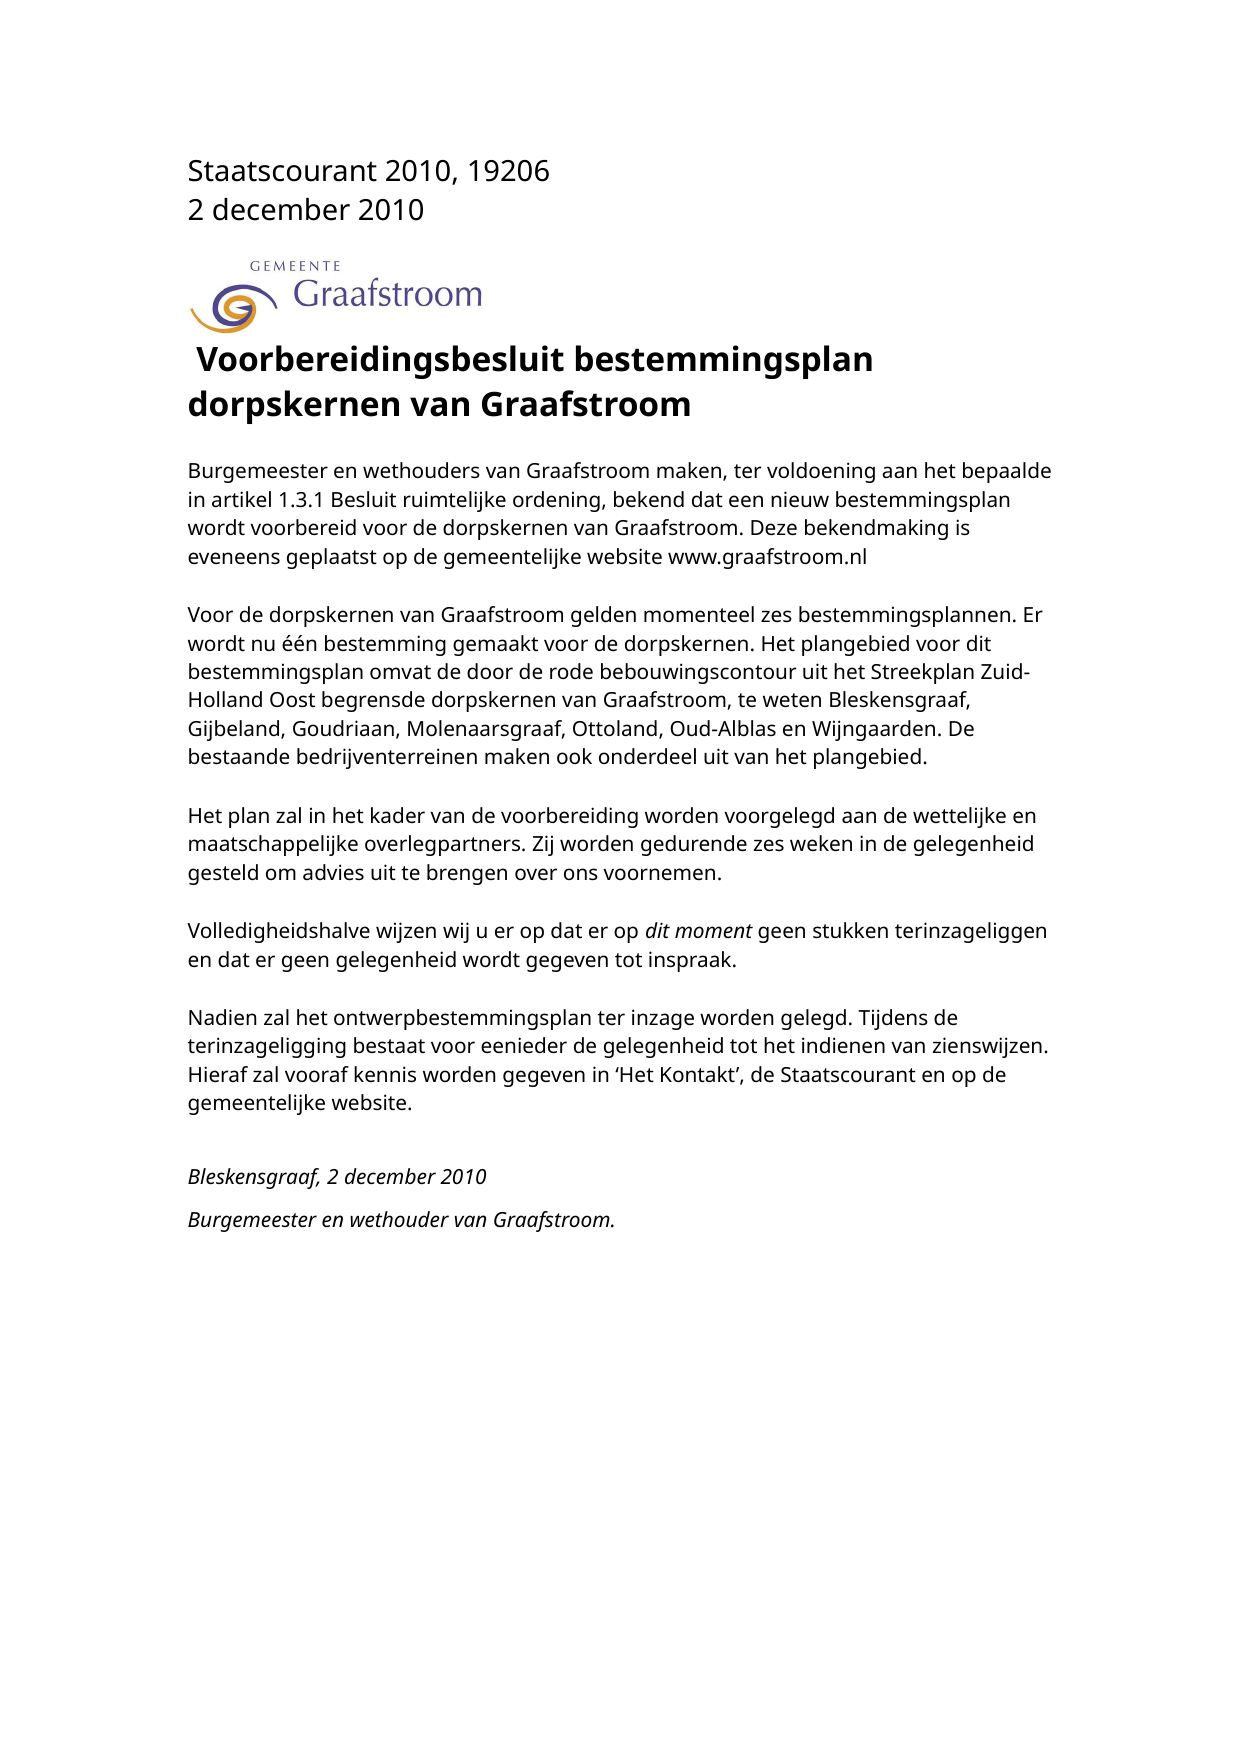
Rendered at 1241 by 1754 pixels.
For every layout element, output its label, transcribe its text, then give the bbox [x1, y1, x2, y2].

picture [187, 258, 484, 336]
text Nadien zal het ontwerpbestemmingsplan ter inzage worden gelegd. Tijdens de terinzageligging bestaat voor eenieder de gelegenheid tot het indienen van zienswijzen. Hieraf zal vooraf kennis worden gegeven in ‘Het Kontakt’, de Staatscourant en op de gemeentelijke website. [187, 1003, 1053, 1117]
text Volledigheidshalve wijzen wij u er op dat er op dit moment geen stukken terinzageliggen en dat er geen gelegenheid wordt gegeven tot inspraak. [187, 916, 1053, 973]
text Het plan zal in het kader van de voorbereiding worden voorgelegd aan de wettelijke en maatschappelijke overlegpartners. Zij worden gedurende zes weken in de gelegenheid gesteld om advies uit te brengen over ons voornemen. [187, 801, 1053, 886]
text 2 december 2010 [187, 190, 1053, 229]
text Bleskensgraaf, 2 december 2010 [187, 1162, 1053, 1190]
text Staatscourant 2010, 19206 [187, 150, 1053, 190]
text Voor de dorpskernen van Graafstroom gelden momenteel zes bestemmingsplannen. Er wordt nu één bestemming gemaakt voor de dorpskernen. Het plangebied voor dit bestemmingsplan omvat de door de rode bebouwingscontour uit het Streekplan Zuid-Holland Oost begrensde dorpskernen van Graafstroom, te weten Bleskensgraaf, Gijbeland, Goudriaan, Molenaarsgraaf, Ottoland, Oud-Alblas en Wijngaarden. De bestaande bedrijventerreinen maken ook onderdeel uit van het plangebied. [187, 600, 1053, 771]
subtitle Voorbereidingsbesluit bestemmingsplan dorpskernen van Graafstroom [187, 271, 1053, 427]
text Burgemeester en wethouders van Graafstroom maken, ter voldoening aan het bepaalde in artikel 1.3.1 Besluit ruimtelijke ordening, bekend dat een nieuw bestemmingsplan wordt voorbereid voor de dorpskernen van Graafstroom. Deze bekendmaking is eveneens geplaatst op de gemeentelijke website www.graafstroom.nl [187, 457, 1053, 570]
text Burgemeester en wethouder van Graafstroom. [187, 1205, 1053, 1234]
